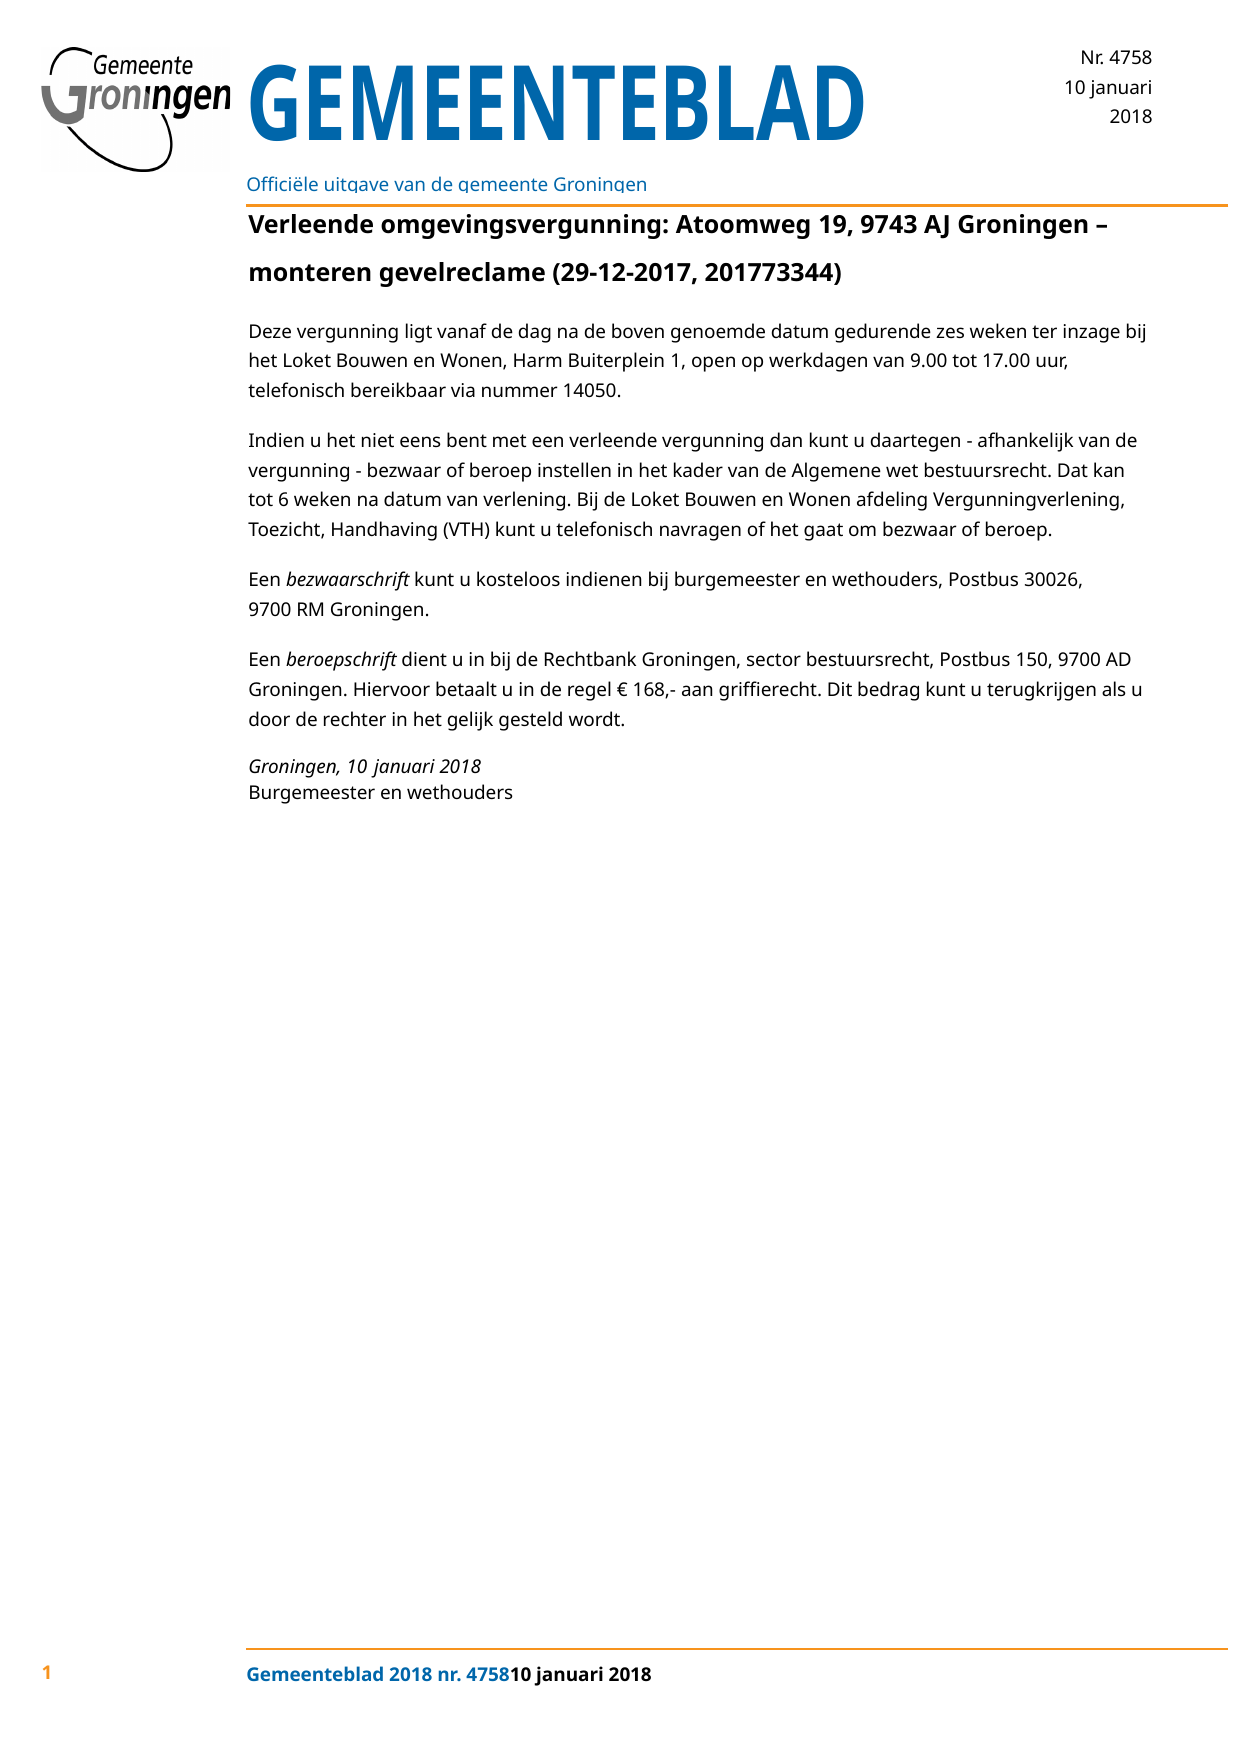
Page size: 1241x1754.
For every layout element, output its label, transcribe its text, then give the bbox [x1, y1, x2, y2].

text Deze vergunning ligt vanaf de dag na de boven genoemde datum gedurende zes weken ter inzage bij het Loket Bouwen en Wonen, Harm Buiterplein 1, open op werkdagen van 9.00 tot 17.00 uur, telefonisch bereikbaar via nummer 14050. [248, 318, 1152, 403]
text Indien u het niet eens bent met een verleende vergunning dan kunt u daartegen - afhankelijk van de vergunning - bezwaar of beroep instellen in het kader van de Algemene wet bestuursrecht. Dat kan tot 6 weken na datum van verlening. Bij de Loket Bouwen en Wonen afdeling Vergunningverlening, Toezicht, Handhaving (VTH) kunt u telefonisch navragen of het gaat om bezwaar of beroep. [248, 427, 1152, 542]
text Een beroepschrift dient u in bij de Rechtbank Groningen, sector bestuursrecht, Postbus 150, 9700 AD Groningen. Hiervoor betaalt u in de regel € 168,- aan griffierecht. Dit bedrag kunt u terugkrijgen als u door de rechter in het gelijk gesteld wordt. [248, 647, 1152, 732]
text Burgemeester en wethouders [248, 779, 1152, 805]
text Groningen, 10 januari 2018 [248, 754, 1152, 779]
text Een bezwaarschrift kunt u kosteloos indienen bij burgemeester en wethouders, Postbus 30026, 9700 RM Groningen. [248, 567, 1152, 622]
picture [41, 47, 231, 172]
text Verleende omgevingsvergunning: Atoomweg 19, 9743 AJ Groningen – monteren gevelreclame (29-12-2017, 201773344) [248, 207, 1152, 288]
